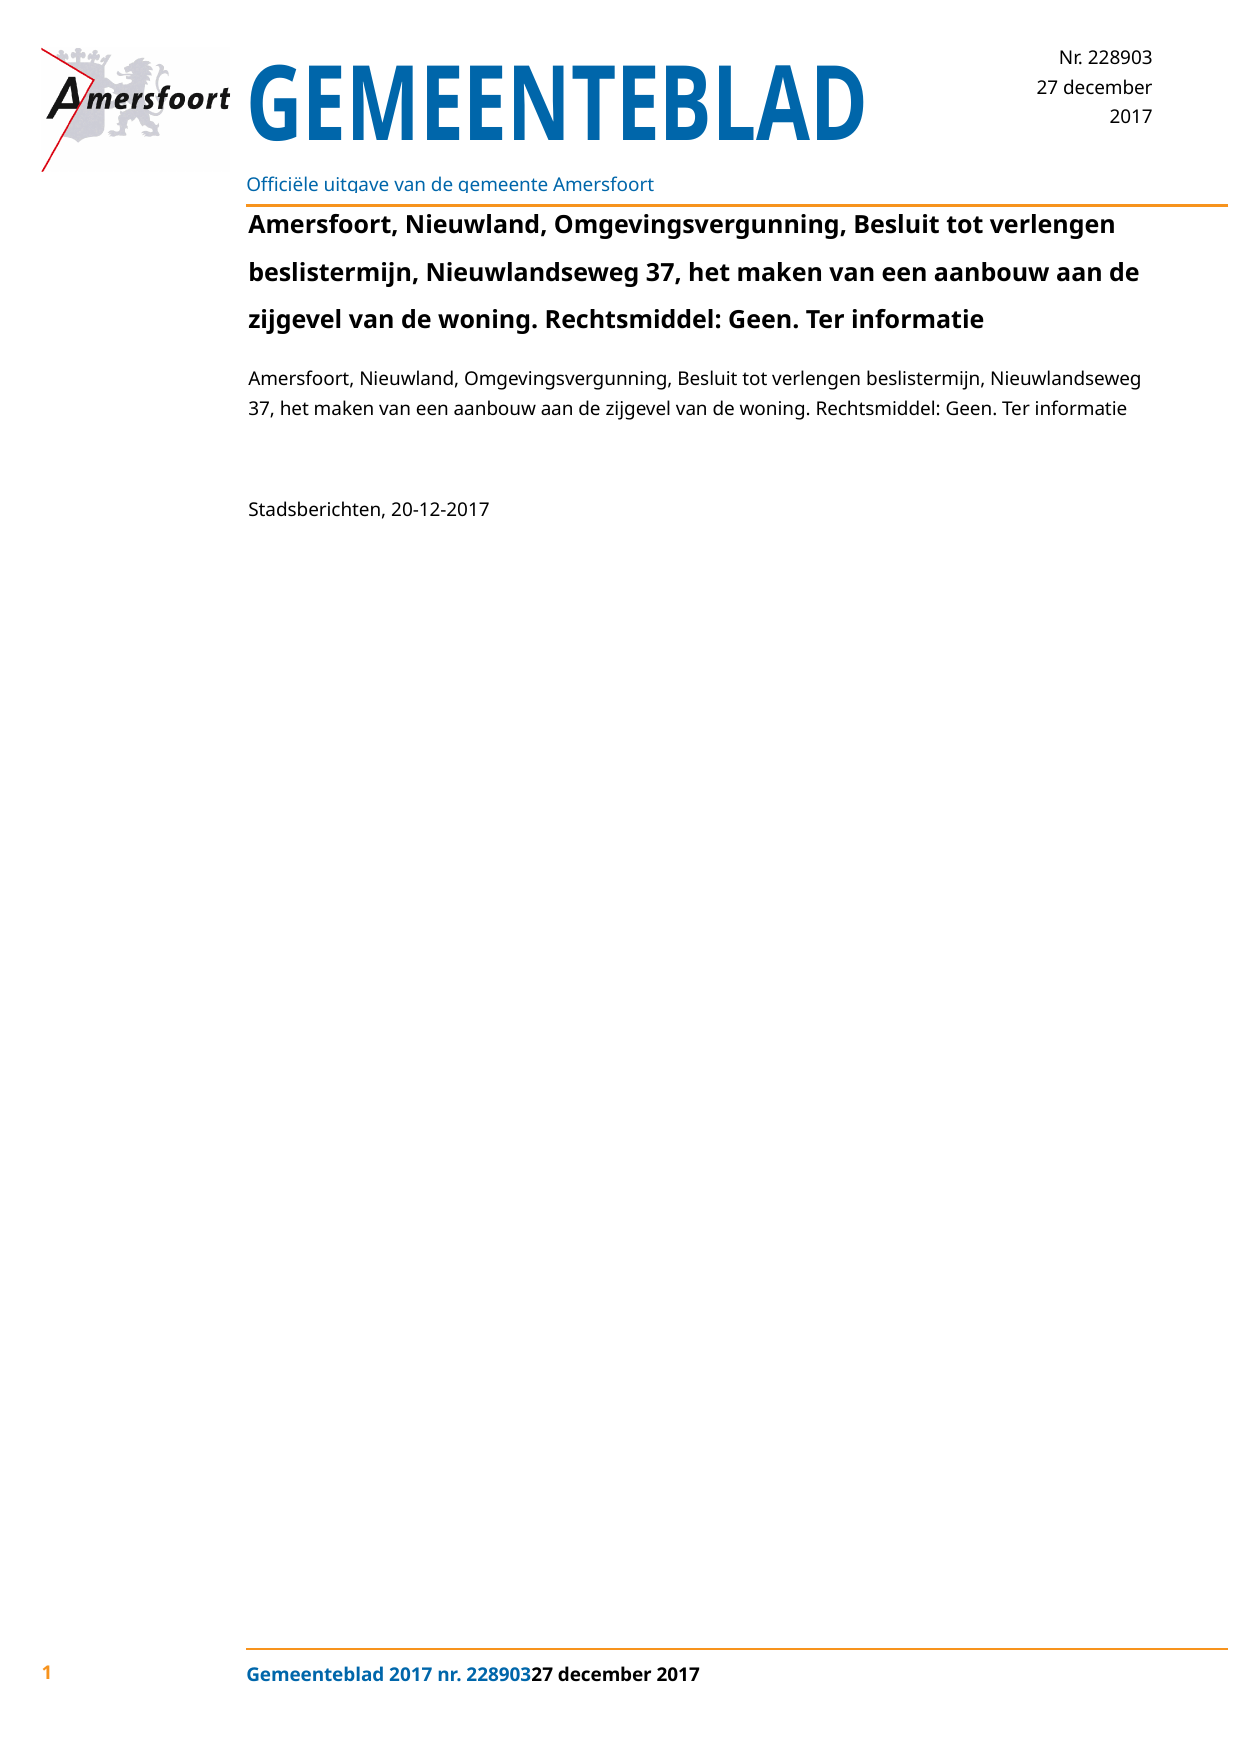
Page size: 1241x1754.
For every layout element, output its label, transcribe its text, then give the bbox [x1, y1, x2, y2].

text Stadsberichten, 20-12-2017 [248, 496, 1152, 522]
text Amersfoort, Nieuwland, Omgevingsvergunning, Besluit tot verlengen beslistermijn, Nieuwlandseweg 37, het maken van een aanbouw aan de zijgevel van de woning. Rechtsmiddel: Geen. Ter informatie [248, 207, 1152, 336]
text Amersfoort, Nieuwland, Omgevingsvergunning, Besluit tot verlengen beslistermijn, Nieuwlandseweg 37, het maken van een aanbouw aan de zijgevel van de woning. Rechtsmiddel: Geen. Ter informatie [248, 366, 1152, 421]
picture [41, 47, 231, 172]
